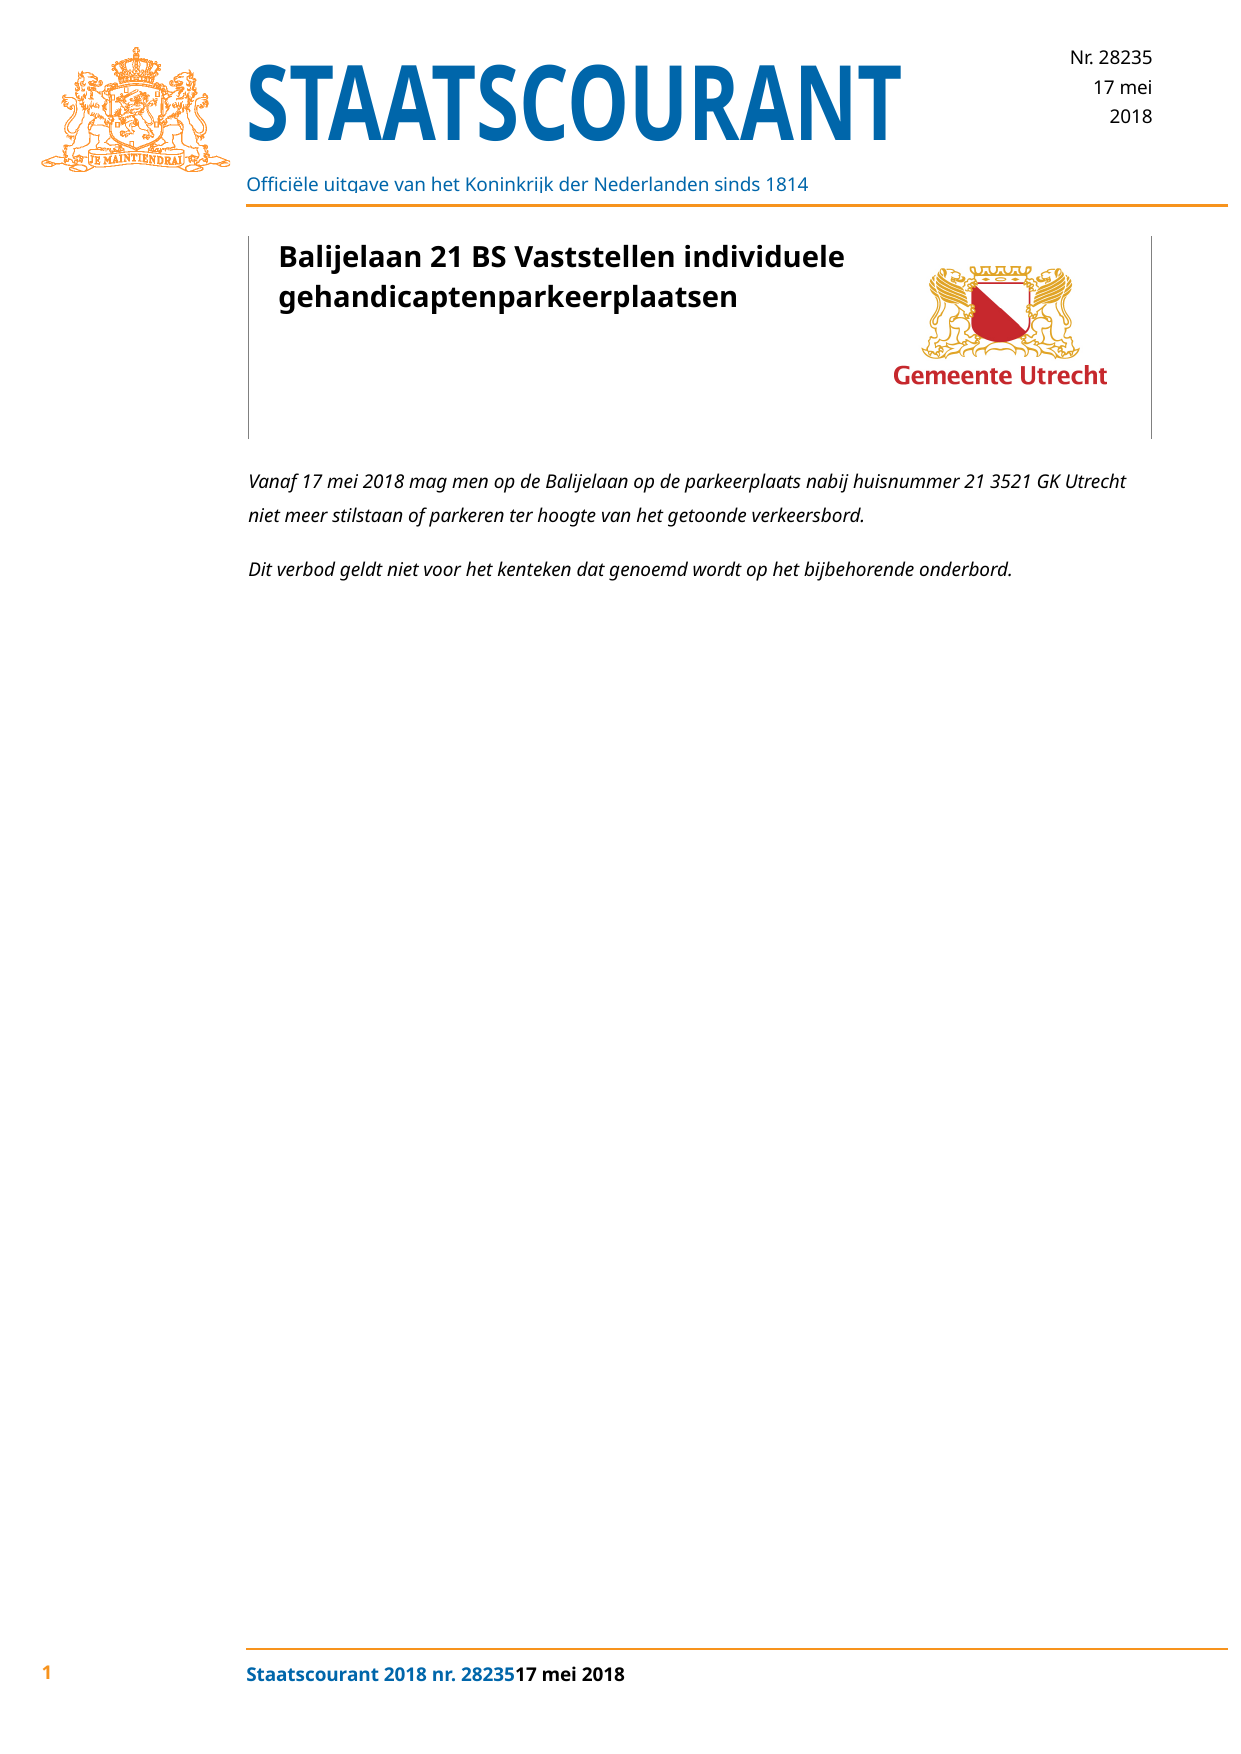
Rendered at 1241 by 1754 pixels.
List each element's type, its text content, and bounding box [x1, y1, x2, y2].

table_header [1119, 236, 1151, 413]
table_header [850, 236, 882, 413]
picture [882, 236, 1119, 414]
table_header Balijelaan 21 BS Vaststellen individuele gehandicaptenparkeerplaatsen [249, 236, 850, 439]
text Vanaf 17 mei 2018 mag men op de Balijelaan op de parkeerplaats nabij huisnummer 21 3521 GK Utrecht niet meer stilstaan of parkeren ter hoogte van het getoonde verkeersbord. [248, 469, 1152, 528]
table_header [850, 414, 1151, 439]
picture [41, 47, 231, 172]
text Dit verbod geldt niet voor het kenteken dat genoemd wordt op het bijbehorende onderbord. [248, 556, 1152, 582]
